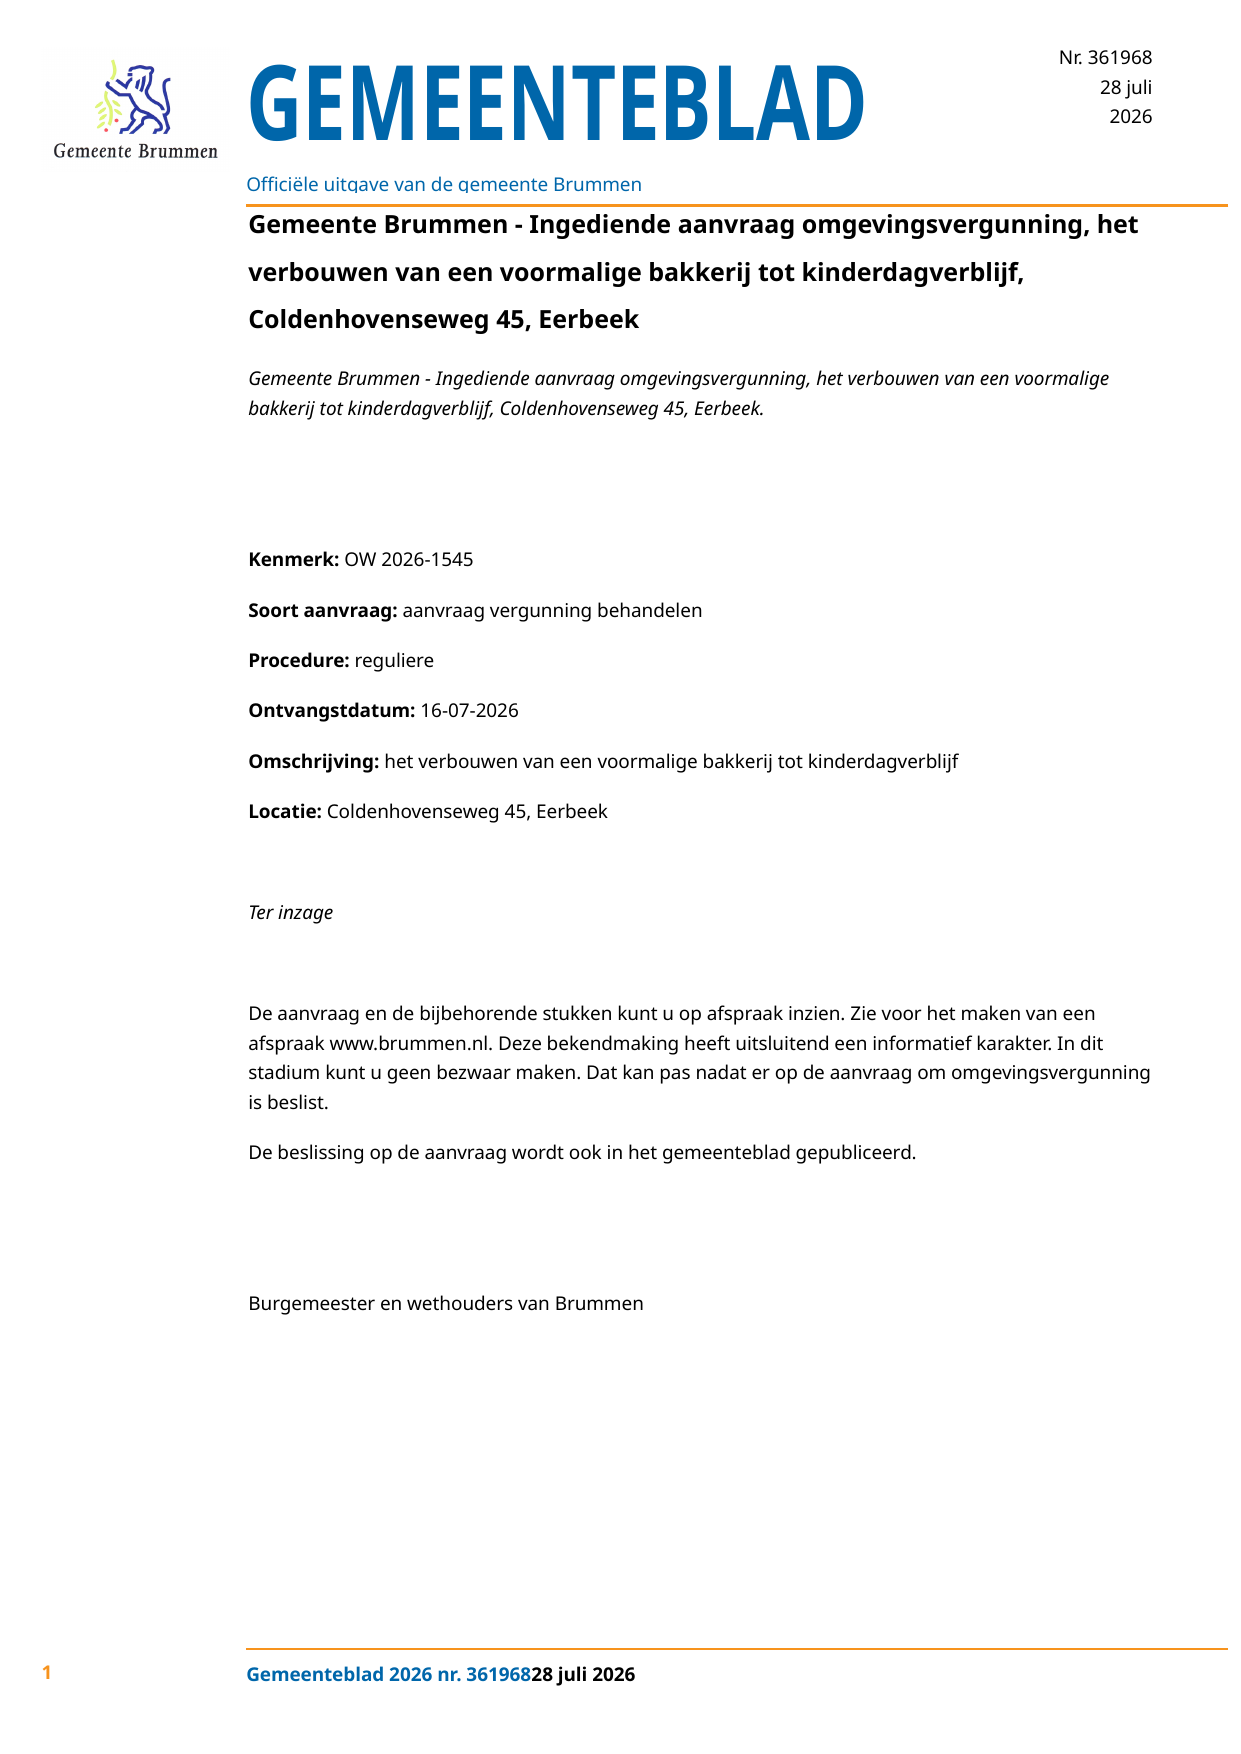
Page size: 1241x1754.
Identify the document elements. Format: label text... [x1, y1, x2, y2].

text Gemeente Brummen - Ingediende aanvraag omgevingsvergunning, het verbouwen van een voormalige bakkerij tot kinderdagverblijf, Coldenhovenseweg 45, Eerbeek. [248, 366, 1152, 421]
text Locatie: Coldenhovenseweg 45, Eerbeek [248, 798, 1152, 824]
text Ter inzage [248, 899, 1152, 925]
text Ontvangstdatum: 16-07-2026 [248, 698, 1152, 723]
text De beslissing op de aanvraag wordt ook in het gemeenteblad gepubliceerd. [248, 1139, 1152, 1165]
text Procedure: reguliere [248, 647, 1152, 673]
text De aanvraag en de bijbehorende stukken kunt u op afspraak inzien. Zie voor het maken van een afspraak www.brummen.nl. Deze bekendmaking heeft uitsluitend een informatief karakter. In dit stadium kunt u geen bezwaar maken. Dat kan pas nadat er op de aanvraag om omgevingsvergunning is beslist. [248, 1000, 1152, 1114]
text Gemeente Brummen - Ingediende aanvraag omgevingsvergunning, het verbouwen van een voormalige bakkerij tot kinderdagverblijf, Coldenhovenseweg 45, Eerbeek [248, 207, 1152, 336]
text Omschrijving: het verbouwen van een voormalige bakkerij tot kinderdagverblijf [248, 748, 1152, 774]
text Burgemeester en wethouders van Brummen [248, 1291, 1152, 1316]
text Soort aanvraag: aanvraag vergunning behandelen [248, 597, 1152, 622]
text Kenmerk: OW 2026-1545 [248, 546, 1152, 572]
picture [41, 47, 231, 172]
